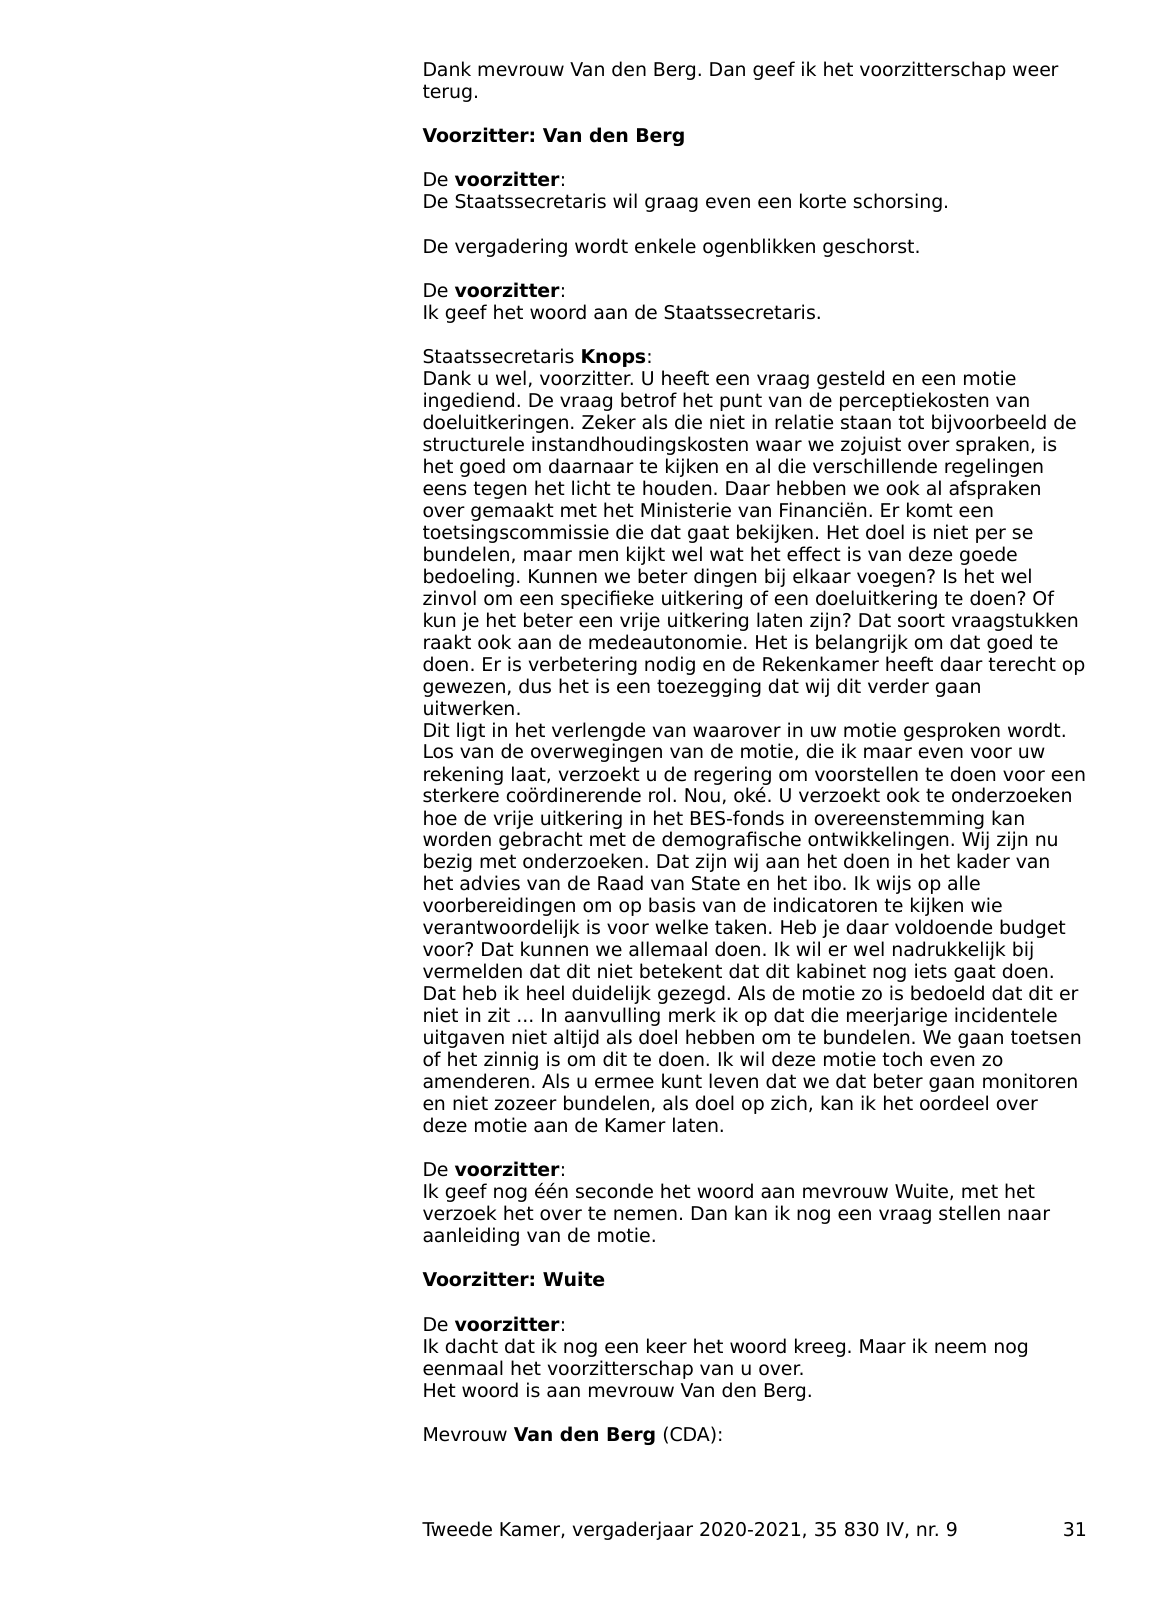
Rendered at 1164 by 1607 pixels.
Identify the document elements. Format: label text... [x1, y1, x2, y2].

text De voorzitter: [422, 1159, 1087, 1181]
text Dank mevrouw Van den Berg. Dan geef ik het voorzitterschap weer terug. [422, 59, 1087, 103]
text Ik dacht dat ik nog een keer het woord kreeg. Maar ik neem nog eenmaal het voorzitterschap van u over. [422, 1336, 1087, 1379]
text Mevrouw Van den Berg (CDA): [422, 1424, 1087, 1446]
text De Staatssecretaris wil graag even een korte schorsing. [422, 191, 1087, 213]
text De voorzitter: [422, 169, 1087, 191]
text Het woord is aan mevrouw Van den Berg. [422, 1379, 1087, 1401]
subtitle Voorzitter: Van den Berg [422, 125, 1087, 147]
text Staatssecretaris Knops: [422, 346, 1087, 368]
text De voorzitter: [422, 280, 1087, 302]
text Dank u wel, voorzitter. U heeft een vraag gesteld en een motie ingediend. De vraag betrof het punt van de perceptiekosten van doeluitkeringen. Zeker als die niet in relatie staan tot bijvoorbeeld de structurele instandhoudingskosten waar we zojuist over spraken, is het goed om daarnaar te kijken en al die verschillende regelingen eens tegen het licht te houden. Daar hebben we ook al afspraken over gemaakt met het Ministerie van Financiën. Er komt een toetsingscommissie die dat gaat bekijken. Het doel is niet per se bundelen, maar men kijkt wel wat het effect is van deze goede bedoeling. Kunnen we beter dingen bij elkaar voegen? Is het wel zinvol om een specifieke uitkering of een doeluitkering te doen? Of kun je het beter een vrije uitkering laten zijn? Dat soort vraagstukken raakt ook aan de medeautonomie. Het is belangrijk om dat goed te doen. Er is verbetering nodig en de Rekenkamer heeft daar terecht op gewezen, dus het is een toezegging dat wij dit verder gaan uitwerken. [422, 368, 1087, 719]
text Ik geef nog één seconde het woord aan mevrouw Wuite, met het verzoek het over te nemen. Dan kan ik nog een vraag stellen naar aanleiding van de motie. [422, 1181, 1087, 1247]
text De vergadering wordt enkele ogenblikken geschorst. [422, 236, 1087, 257]
subtitle Voorzitter: Wuite [422, 1269, 1087, 1291]
text Ik geef het woord aan de Staatssecretaris. [422, 302, 1087, 324]
text De voorzitter: [422, 1313, 1087, 1336]
text Dit ligt in het verlengde van waarover in uw motie gesproken wordt. Los van de overwegingen van de motie, die ik maar even voor uw rekening laat, verzoekt u de regering om voorstellen te doen voor een sterkere coördinerende rol. Nou, oké. U verzoekt ook te onderzoeken hoe de vrije uitkering in het BES-fonds in overeenstemming kan worden gebracht met de demografische ontwikkelingen. Wij zijn nu bezig met onderzoeken. Dat zijn wij aan het doen in het kader van het advies van de Raad van State en het ibo. Ik wijs op alle voorbereidingen om op basis van de indicatoren te kijken wie verantwoordelijk is voor welke taken. Heb je daar voldoende budget voor? Dat kunnen we allemaal doen. Ik wil er wel nadrukkelijk bij vermelden dat dit niet betekent dat dit kabinet nog iets gaat doen. Dat heb ik heel duidelijk gezegd. Als de motie zo is bedoeld dat dit er niet in zit ... In aanvulling merk ik op dat die meerjarige incidentele uitgaven niet altijd als doel hebben om te bundelen. We gaan toetsen of het zinnig is om dit te doen. Ik wil deze motie toch even zo amenderen. Als u ermee kunt leven dat we dat beter gaan monitoren en niet zozeer bundelen, als doel op zich, kan ik het oordeel over deze motie aan de Kamer laten. [422, 719, 1087, 1137]
